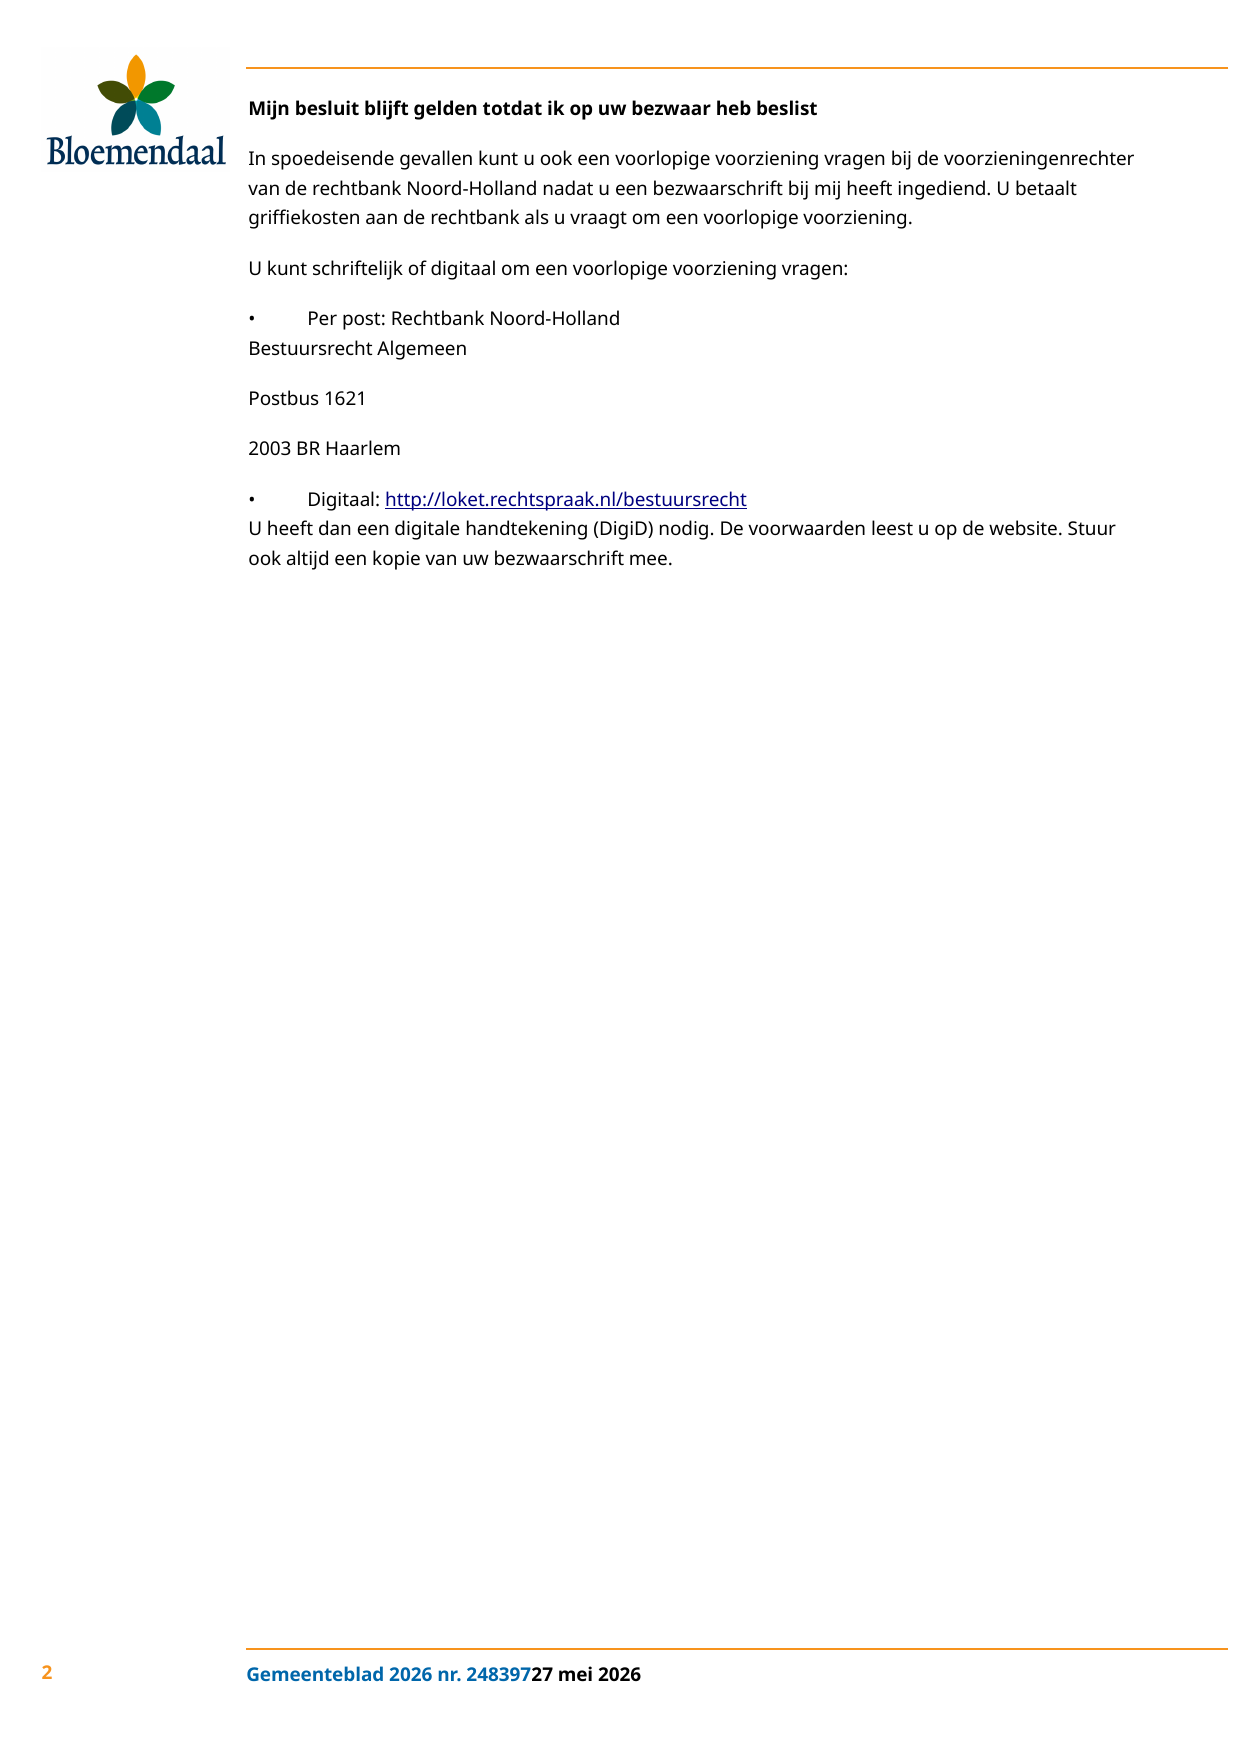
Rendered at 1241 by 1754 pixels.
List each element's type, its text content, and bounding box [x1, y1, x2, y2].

text U kunt schriftelijk of digitaal om een voorlopige voorziening vragen: [248, 255, 1152, 281]
list Digitaal: http://loket.rechtspraak.nl/bestuursrecht [248, 486, 1152, 512]
text Mijn besluit blijft gelden totdat ik op uw bezwaar heb beslist [248, 95, 1152, 121]
text Postbus 1621 [248, 385, 1152, 411]
picture [41, 47, 231, 172]
text Bestuursrecht Algemeen [248, 335, 1152, 361]
text U heeft dan een digitale handtekening (DigiD) nodig. De voorwaarden leest u op de website. Stuur ook altijd een kopie van uw bezwaarschrift mee. [248, 516, 1152, 571]
text In spoedeisende gevallen kunt u ook een voorlopige voorziening vragen bij de voorzieningenrechter van de rechtbank Noord-Holland nadat u een bezwaarschrift bij mij heeft ingediend. U betaalt griffiekosten aan de rechtbank als u vraagt om een voorlopige voorziening. [248, 145, 1152, 230]
text 2003 BR Haarlem [248, 436, 1152, 461]
list Per post: Rechtbank Noord-Holland [248, 305, 1152, 331]
